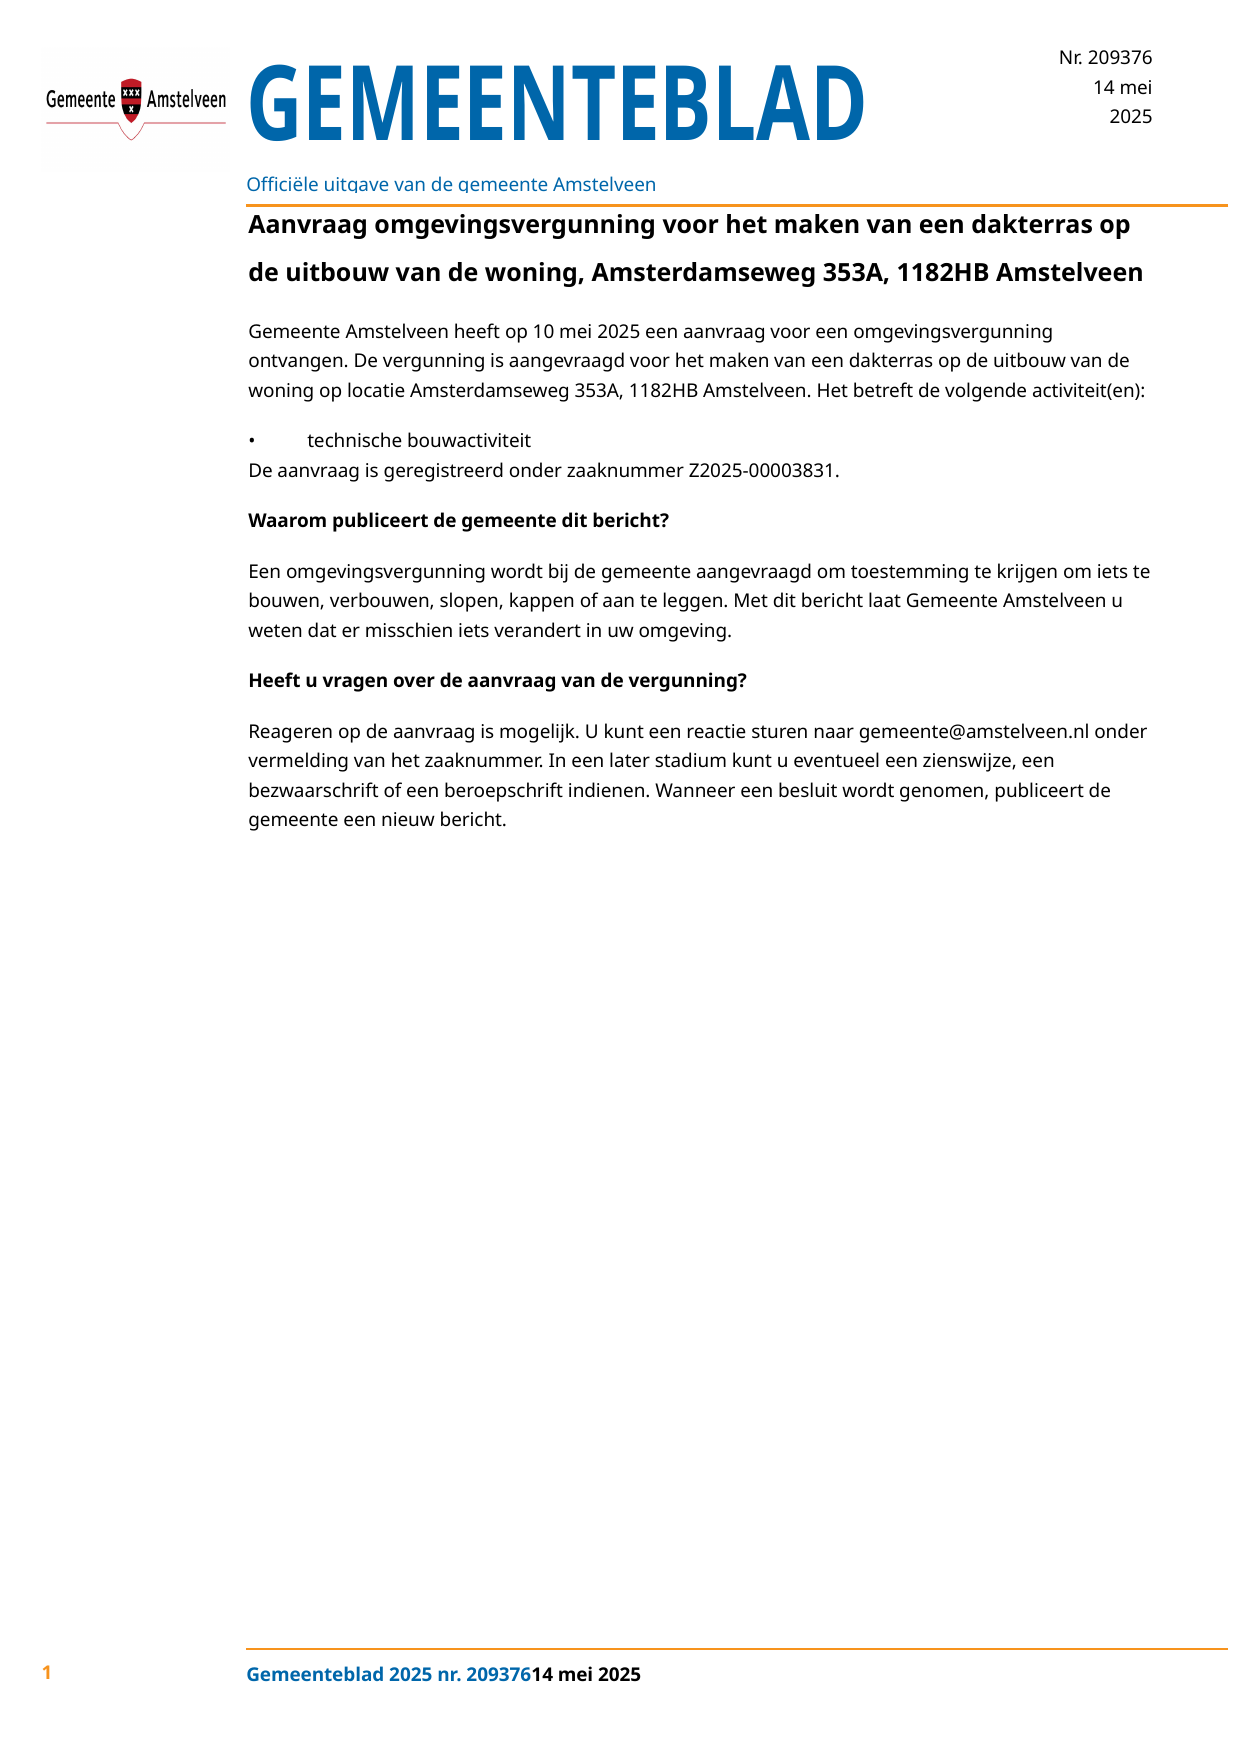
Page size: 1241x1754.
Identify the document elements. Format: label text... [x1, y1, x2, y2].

text Aanvraag omgevingsvergunning voor het maken van een dakterras op de uitbouw van de woning, Amsterdamseweg 353A, 1182HB Amstelveen [248, 207, 1152, 288]
text Gemeente Amstelveen heeft op 10 mei 2025 een aanvraag voor een omgevingsvergunning ontvangen. De vergunning is aangevraagd voor het maken van een dakterras op de uitbouw van de woning op locatie Amsterdamseweg 353A, 1182HB Amstelveen. Het betreft de volgende activiteit(en): [248, 318, 1152, 403]
text De aanvraag is geregistreerd onder zaaknummer Z2025-00003831. [248, 457, 1152, 483]
picture [41, 47, 231, 172]
text Een omgevingsvergunning wordt bij de gemeente aangevraagd om toestemming te krijgen om iets te bouwen, verbouwen, slopen, kappen of aan te leggen. Met dit bericht laat Gemeente Amstelveen u weten dat er misschien iets verandert in uw omgeving. [248, 558, 1152, 643]
text Reageren op de aanvraag is mogelijk. U kunt een reactie sturen naar gemeente@amstelveen.nl onder vermelding van het zaaknummer. In een later stadium kunt u eventueel een zienswijze, een bezwaarschrift of een beroepschrift indienen. Wanneer een besluit wordt genomen, publiceert de gemeente een nieuw bericht. [248, 718, 1152, 832]
text Waarom publiceert de gemeente dit bericht? [248, 507, 1152, 533]
text Heeft u vragen over de aanvraag van de vergunning? [248, 667, 1152, 693]
list technische bouwactiviteit [248, 427, 1152, 453]
